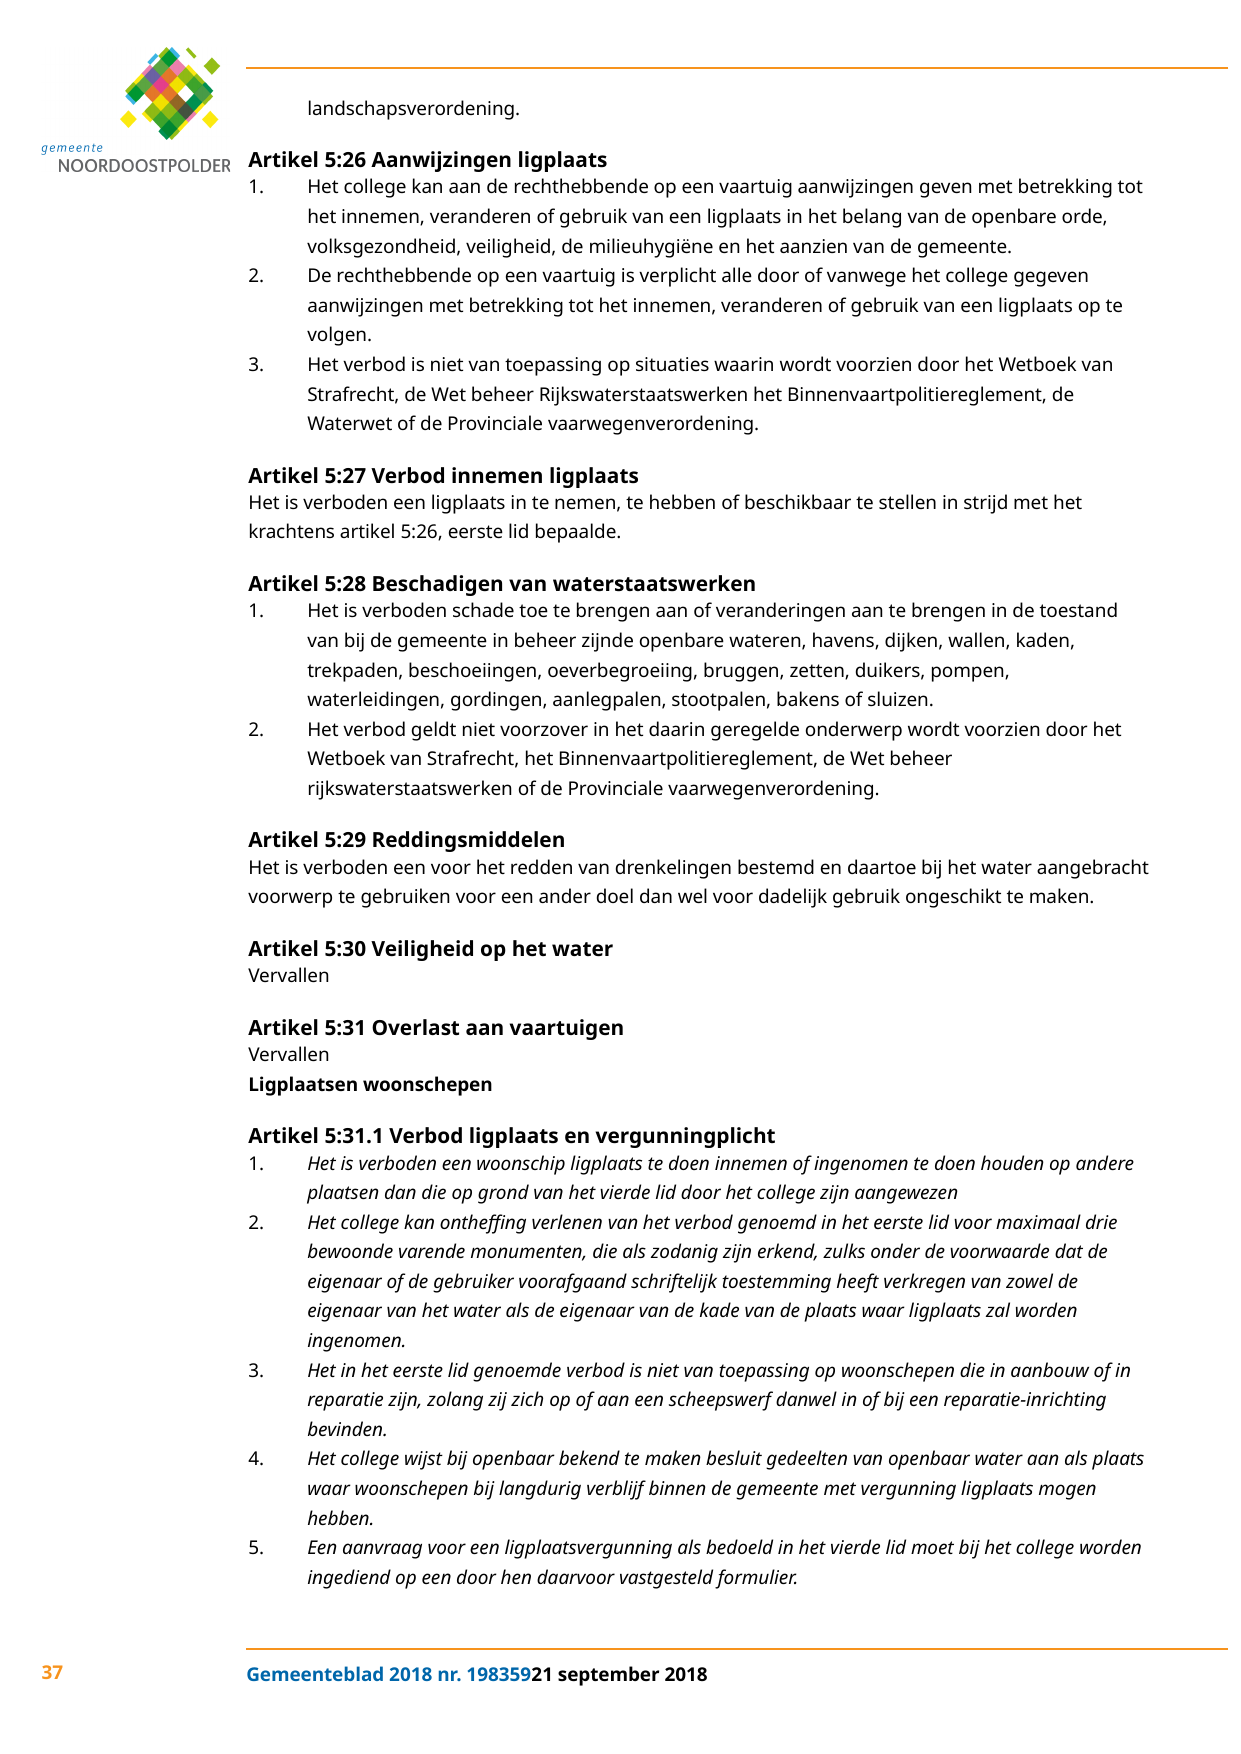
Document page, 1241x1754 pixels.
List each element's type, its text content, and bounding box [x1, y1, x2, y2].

text Artikel 5:26 Aanwijzingen ligplaats [248, 145, 1152, 174]
text Het is verboden een ligplaats in te nemen, te hebben of beschikbaar te stellen in strijd met het krachtens artikel 5:26, eerste lid bepaalde. [248, 489, 1152, 544]
text Artikel 5:31.1 Verbod ligplaats en vergunningplicht [248, 1121, 1152, 1150]
text Artikel 5:29 Reddingsmiddelen [248, 826, 1152, 854]
text Artikel 5:27 Verbod innemen ligplaats [248, 461, 1152, 489]
list Het is verboden schade toe te brengen aan of veranderingen aan te brengen in de toestand van bij de gemeente in beheer zijnde openbare wateren, havens, dijken, wallen, kaden, trekpaden, beschoeiingen, oeverbegroeiing, bruggen, zetten, duikers, pompen, waterleidingen, gordingen, aanlegpalen, stootpalen, bakens of sluizen. [248, 598, 1152, 712]
list Het in het eerste lid genoemde verbod is niet van toepassing op woonschepen die in aanbouw of in reparatie zijn, zolang zij zich op of aan een scheepswerf danwel in of bij een reparatie-inrichting bevinden. [248, 1357, 1152, 1442]
list Het college kan ontheffing verlenen van het verbod genoemd in het eerste lid voor maximaal drie bewoonde varende monumenten, die als zodanig zijn erkend, zulks onder de voorwaarde dat de eigenaar of de gebruiker voorafgaand schriftelijk toestemming heeft verkregen van zowel de eigenaar van het water als de eigenaar van de kade van de plaats waar ligplaats zal worden ingenomen. [248, 1209, 1152, 1353]
text Artikel 5:28 Beschadigen van waterstaatswerken [248, 569, 1152, 598]
list landschapsverordening. [248, 95, 1152, 121]
picture [41, 47, 231, 172]
text Artikel 5:30 Veiligheid op het water [248, 934, 1152, 962]
text Vervallen [248, 1041, 1152, 1067]
text Het is verboden een voor het redden van drenkelingen bestemd en daartoe bij het water aangebracht voorwerp te gebruiken voor een ander doel dan wel voor dadelijk gebruik ongeschikt te maken. [248, 854, 1152, 909]
list Het verbod is niet van toepassing op situaties waarin wordt voorzien door het Wetboek van Strafrecht, de Wet beheer Rijkswaterstaatswerken het Binnenvaartpolitiereglement, de Waterwet of de Provinciale vaarwegenverordening. [248, 351, 1152, 436]
list Het college kan aan de rechthebbende op een vaartuig aanwijzingen geven met betrekking tot het innemen, veranderen of gebruik van een ligplaats in het belang van de openbare orde, volksgezondheid, veiligheid, de milieuhygiëne en het aanzien van de gemeente. [248, 174, 1152, 258]
list De rechthebbende op een vaartuig is verplicht alle door of vanwege het college gegeven aanwijzingen met betrekking tot het innemen, veranderen of gebruik van een ligplaats op te volgen. [248, 262, 1152, 347]
list Het is verboden een woonschip ligplaats te doen innemen of ingenomen te doen houden op andere plaatsen dan die op grond van het vierde lid door het college zijn aangewezen [248, 1150, 1152, 1205]
text Vervallen [248, 962, 1152, 988]
text Ligplaatsen woonschepen [248, 1071, 1152, 1097]
list Een aanvraag voor een ligplaatsvergunning als bedoeld in het vierde lid moet bij het college worden ingediend op een door hen daarvoor vastgesteld formulier. [248, 1534, 1152, 1589]
text Artikel 5:31 Overlast aan vaartuigen [248, 1013, 1152, 1041]
list Het college wijst bij openbaar bekend te maken besluit gedeelten van openbaar water aan als plaats waar woonschepen bij langdurig verblijf binnen de gemeente met vergunning ligplaats mogen hebben. [248, 1446, 1152, 1530]
list Het verbod geldt niet voorzover in het daarin geregelde onderwerp wordt voorzien door het Wetboek van Strafrecht, het Binnenvaartpolitiereglement, de Wet beheer rijkswaterstaatswerken of de Provinciale vaarwegenverordening. [248, 716, 1152, 801]
